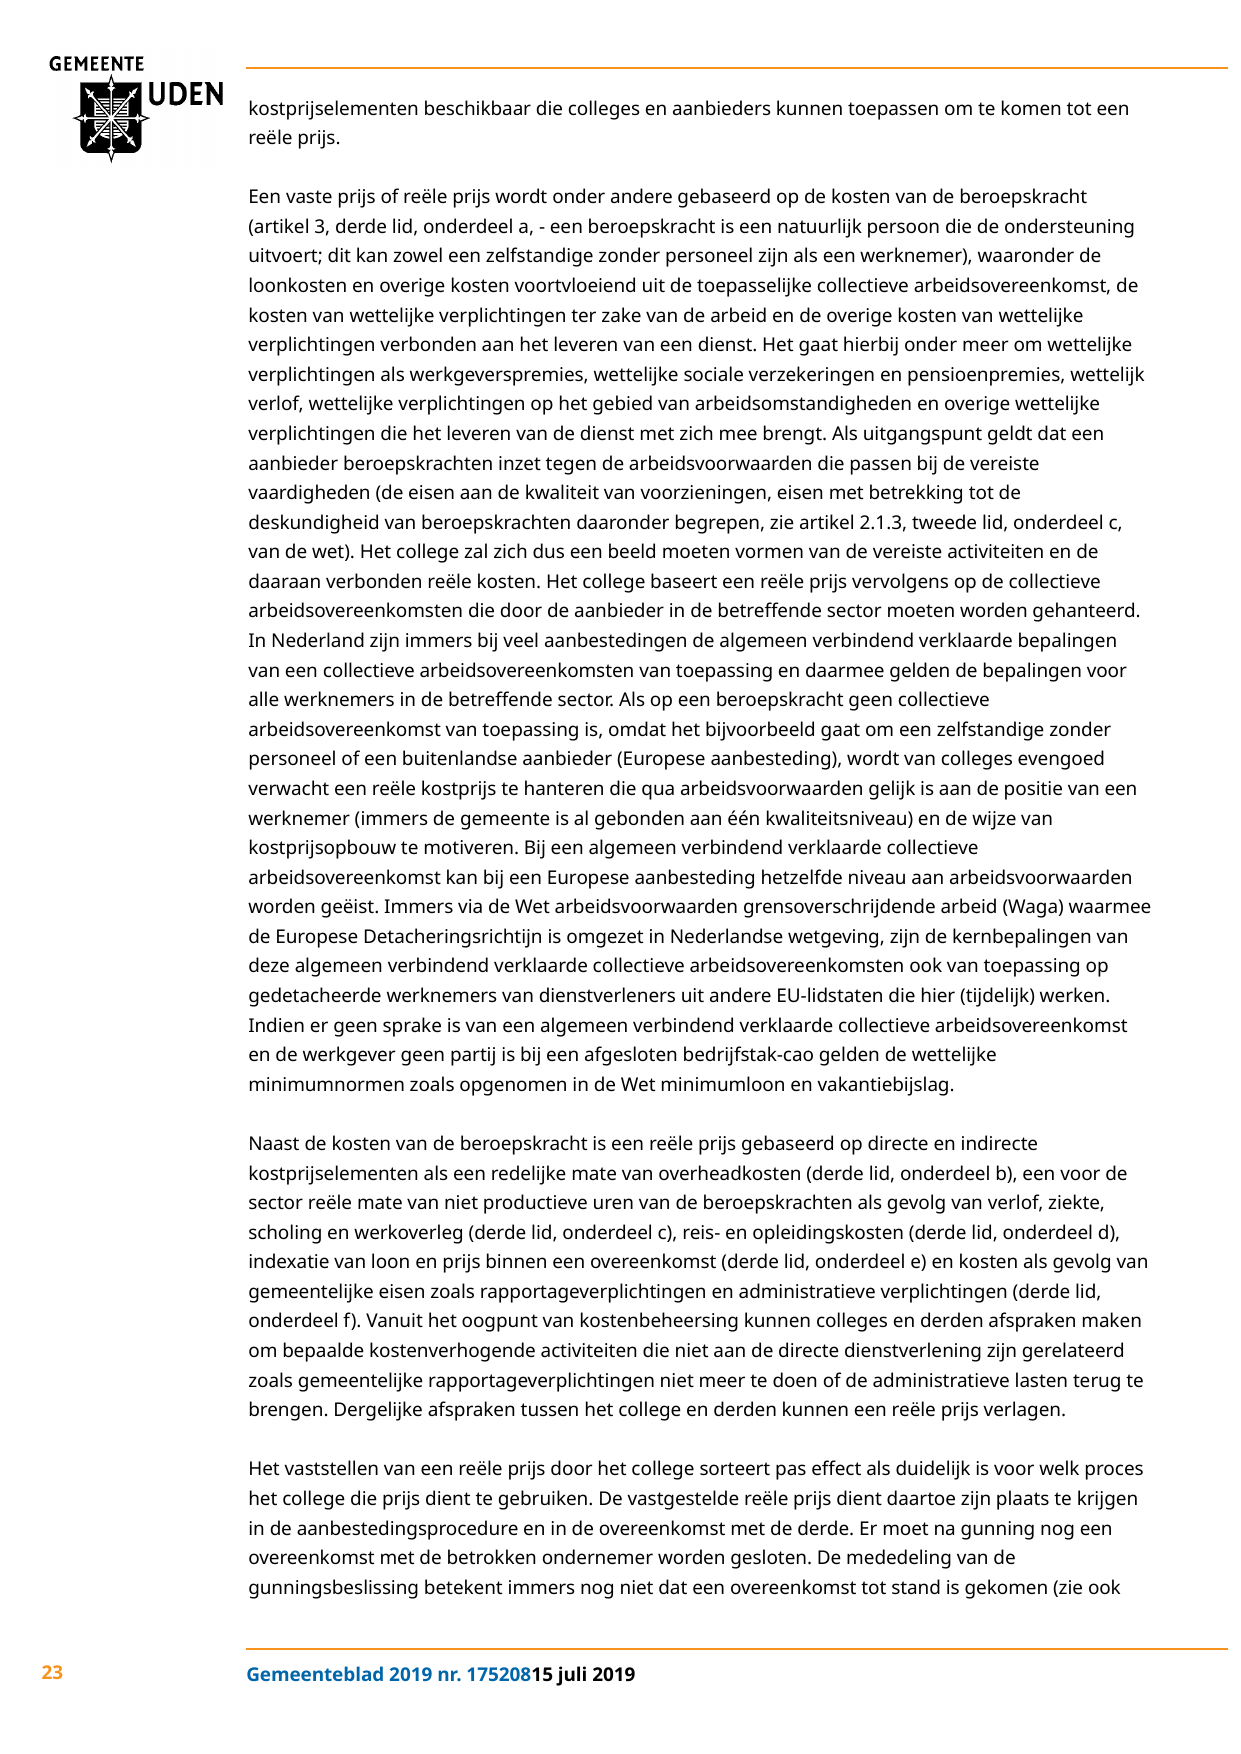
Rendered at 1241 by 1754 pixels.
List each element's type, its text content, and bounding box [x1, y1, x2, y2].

text kostprijselementen beschikbaar die colleges en aanbieders kunnen toepassen om te komen tot een reële prijs. [248, 95, 1152, 150]
picture [41, 47, 231, 172]
text Het vaststellen van een reële prijs door het college sorteert pas effect als duidelijk is voor welk proces het college die prijs dient te gebruiken. De vastgestelde reële prijs dient daartoe zijn plaats te krijgen in de aanbestedingsprocedure en in de overeenkomst met de derde. Er moet na gunning nog een overeenkomst met de betrokken ondernemer worden gesloten. De mededeling van de gunningsbeslissing betekent immers nog niet dat een overeenkomst tot stand is gekomen (zie ook [248, 1456, 1152, 1600]
text Een vaste prijs of reële prijs wordt onder andere gebaseerd op de kosten van de beroepskracht (artikel 3, derde lid, onderdeel a, - een beroepskracht is een natuurlijk persoon die de ondersteuning uitvoert; dit kan zowel een zelfstandige zonder personeel zijn als een werknemer), waaronder de loonkosten en overige kosten voortvloeiend uit de toepasselijke collectieve arbeidsovereenkomst, de kosten van wettelijke verplichtingen ter zake van de arbeid en de overige kosten van wettelijke verplichtingen verbonden aan het leveren van een dienst. Het gaat hierbij onder meer om wettelijke verplichtingen als werkgeverspremies, wettelijke sociale verzekeringen en pensioenpremies, wettelijk verlof, wettelijke verplichtingen op het gebied van arbeidsomstandigheden en overige wettelijke verplichtingen die het leveren van de dienst met zich mee brengt. Als uitgangspunt geldt dat een aanbieder beroepskrachten inzet tegen de arbeidsvoorwaarden die passen bij de vereiste vaardigheden (de eisen aan de kwaliteit van voorzieningen, eisen met betrekking tot de deskundigheid van beroepskrachten daaronder begrepen, zie artikel 2.1.3, tweede lid, onderdeel c, van de wet). Het college zal zich dus een beeld moeten vormen van de vereiste activiteiten en de daaraan verbonden reële kosten. Het college baseert een reële prijs vervolgens op de collectieve arbeidsovereenkomsten die door de aanbieder in de betreffende sector moeten worden gehanteerd. In Nederland zijn immers bij veel aanbestedingen de algemeen verbindend verklaarde bepalingen van een collectieve arbeidsovereenkomsten van toepassing en daarmee gelden de bepalingen voor alle werknemers in de betreffende sector. Als op een beroepskracht geen collectieve arbeidsovereenkomst van toepassing is, omdat het bijvoorbeeld gaat om een zelfstandige zonder personeel of een buitenlandse aanbieder (Europese aanbesteding), wordt van colleges evengoed verwacht een reële kostprijs te hanteren die qua arbeidsvoorwaarden gelijk is aan de positie van een werknemer (immers de gemeente is al gebonden aan één kwaliteitsniveau) en de wijze van kostprijsopbouw te motiveren. Bij een algemeen verbindend verklaarde collectieve arbeidsovereenkomst kan bij een Europese aanbesteding hetzelfde niveau aan arbeidsvoorwaarden worden geëist. Immers via de Wet arbeidsvoorwaarden grensoverschrijdende arbeid (Waga) waarmee de Europese Detacheringsrichtijn is omgezet in Nederlandse wetgeving, zijn de kernbepalingen van deze algemeen verbindend verklaarde collectieve arbeidsovereenkomsten ook van toepassing op gedetacheerde werknemers van dienstverleners uit andere EU-lidstaten die hier (tijdelijk) werken. Indien er geen sprake is van een algemeen verbindend verklaarde collectieve arbeidsovereenkomst en de werkgever geen partij is bij een afgesloten bedrijfstak-cao gelden de wettelijke minimumnormen zoals opgenomen in de Wet minimumloon en vakantiebijslag. [248, 183, 1152, 1097]
text Naast de kosten van de beroepskracht is een reële prijs gebaseerd op directe en indirecte kostprijselementen als een redelijke mate van overheadkosten (derde lid, onderdeel b), een voor de sector reële mate van niet productieve uren van de beroepskrachten als gevolg van verlof, ziekte, scholing en werkoverleg (derde lid, onderdeel c), reis- en opleidingskosten (derde lid, onderdeel d), indexatie van loon en prijs binnen een overeenkomst (derde lid, onderdeel e) en kosten als gevolg van gemeentelijke eisen zoals rapportageverplichtingen en administratieve verplichtingen (derde lid, onderdeel f). Vanuit het oogpunt van kostenbeheersing kunnen colleges en derden afspraken maken om bepaalde kostenverhogende activiteiten die niet aan de directe dienstverlening zijn gerelateerd zoals gemeentelijke rapportageverplichtingen niet meer te doen of de administratieve lasten terug te brengen. Dergelijke afspraken tussen het college en derden kunnen een reële prijs verlagen. [248, 1130, 1152, 1422]
